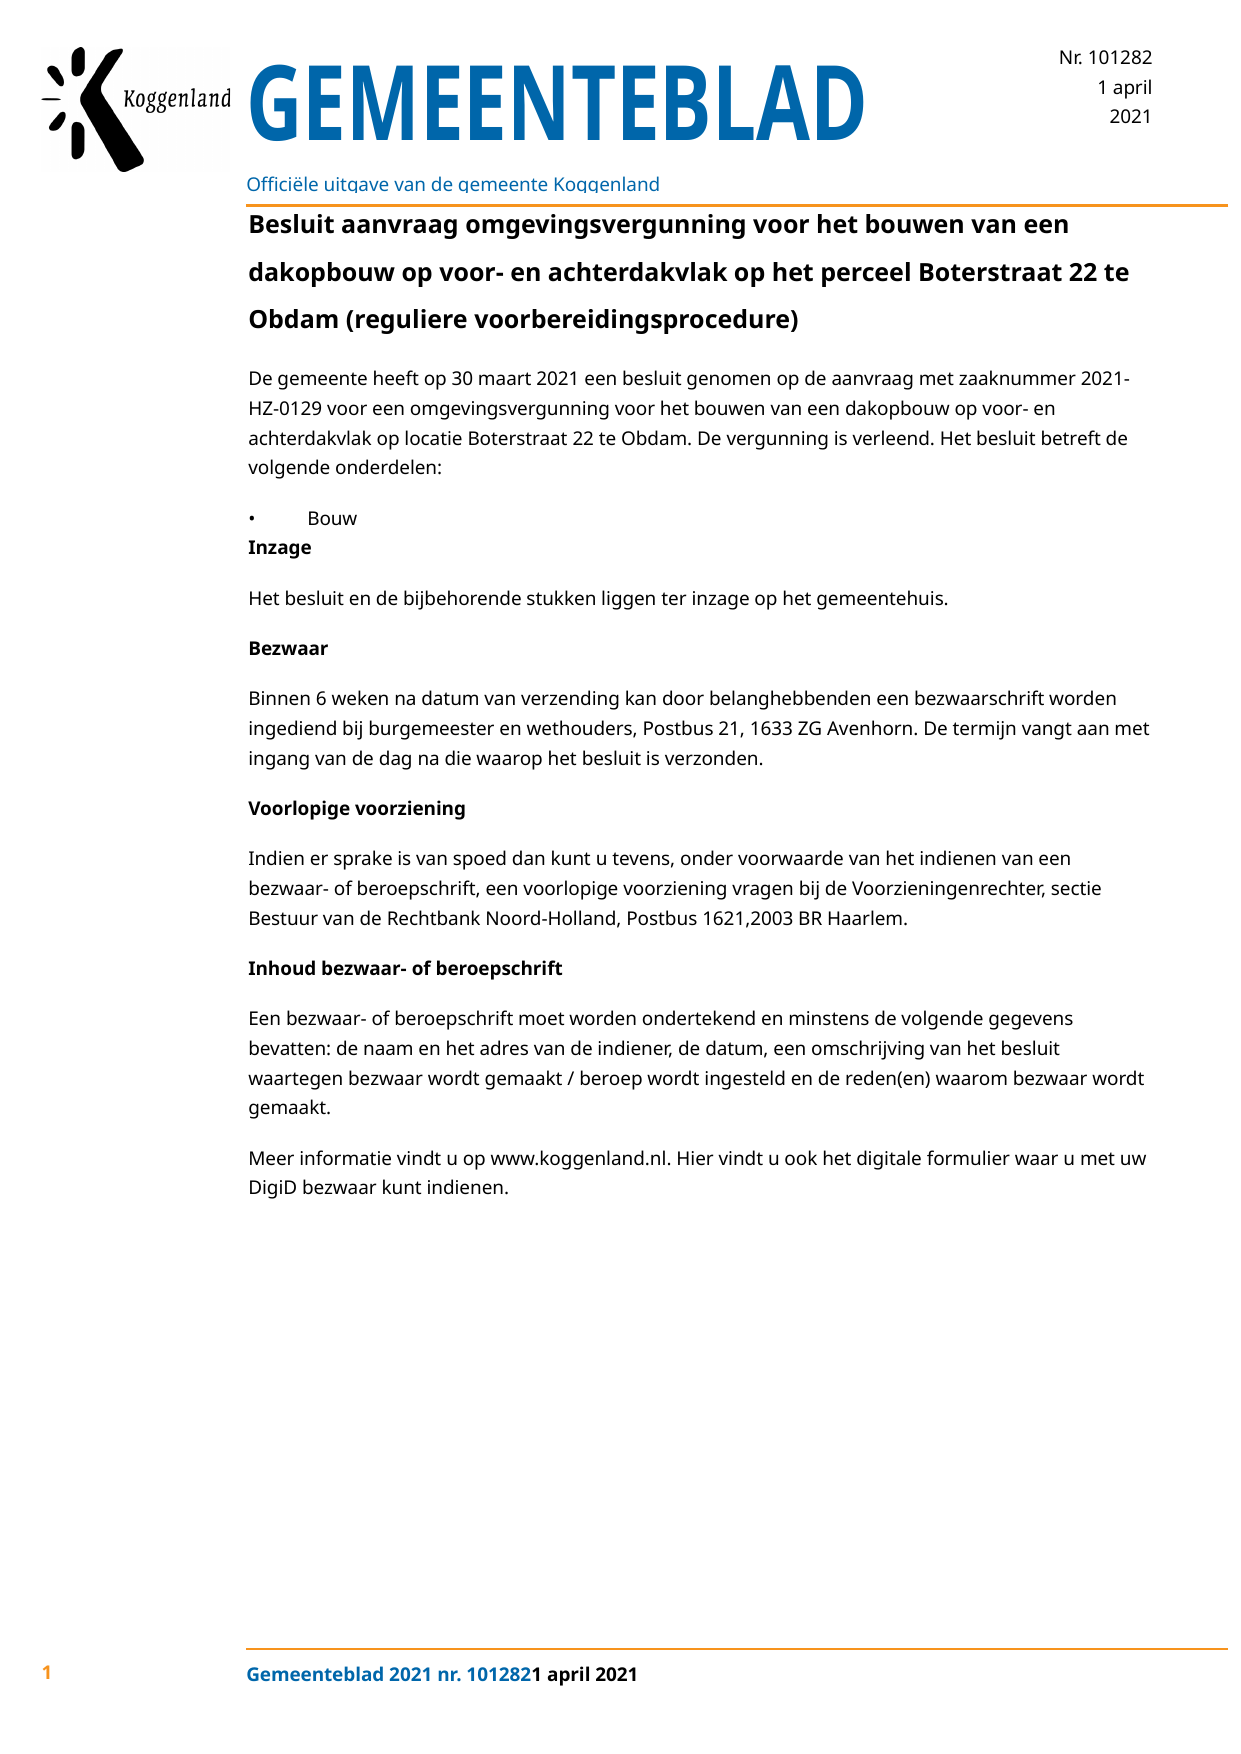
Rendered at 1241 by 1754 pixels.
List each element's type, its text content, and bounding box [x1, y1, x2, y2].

text Voorlopige voorziening [248, 795, 1152, 821]
list Bouw [248, 505, 1152, 530]
text Meer informatie vindt u op www.koggenland.nl. Hier vindt u ook het digitale formulier waar u met uw DigiD bezwaar kunt indienen. [248, 1145, 1152, 1200]
text Een bezwaar- of beroepschrift moet worden ondertekend en minstens de volgende gegevens bevatten: de naam en het adres van de indiener, de datum, een omschrijving van het besluit waartegen bezwaar wordt gemaakt / beroep wordt ingesteld en de reden(en) waarom bezwaar wordt gemaakt. [248, 1006, 1152, 1120]
picture [41, 47, 231, 172]
text Besluit aanvraag omgevingsvergunning voor het bouwen van een dakopbouw op voor- en achterdakvlak op het perceel Boterstraat 22 te Obdam (reguliere voorbereidingsprocedure) [248, 207, 1152, 336]
text De gemeente heeft op 30 maart 2021 een besluit genomen op de aanvraag met zaaknummer 2021-HZ-0129 voor een omgevingsvergunning voor het bouwen van een dakopbouw op voor- en achterdakvlak op locatie Boterstraat 22 te Obdam. De vergunning is verleend. Het besluit betreft de volgende onderdelen: [248, 366, 1152, 480]
text Binnen 6 weken na datum van verzending kan door belanghebbenden een bezwaarschrift worden ingediend bij burgemeester en wethouders, Postbus 21, 1633 ZG Avenhorn. De termijn vangt aan met ingang van de dag na die waarop het besluit is verzonden. [248, 686, 1152, 770]
text Inhoud bezwaar- of beroepschrift [248, 955, 1152, 981]
text Inzage [248, 534, 1152, 560]
text Indien er sprake is van spoed dan kunt u tevens, onder voorwaarde van het indienen van een bezwaar- of beroepschrift, een voorlopige voorziening vragen bij de Voorzieningenrechter, sectie Bestuur van de Rechtbank Noord-Holland, Postbus 1621,2003 BR Haarlem. [248, 846, 1152, 930]
text Bezwaar [248, 635, 1152, 661]
text Het besluit en de bijbehorende stukken liggen ter inzage op het gemeentehuis. [248, 585, 1152, 610]
